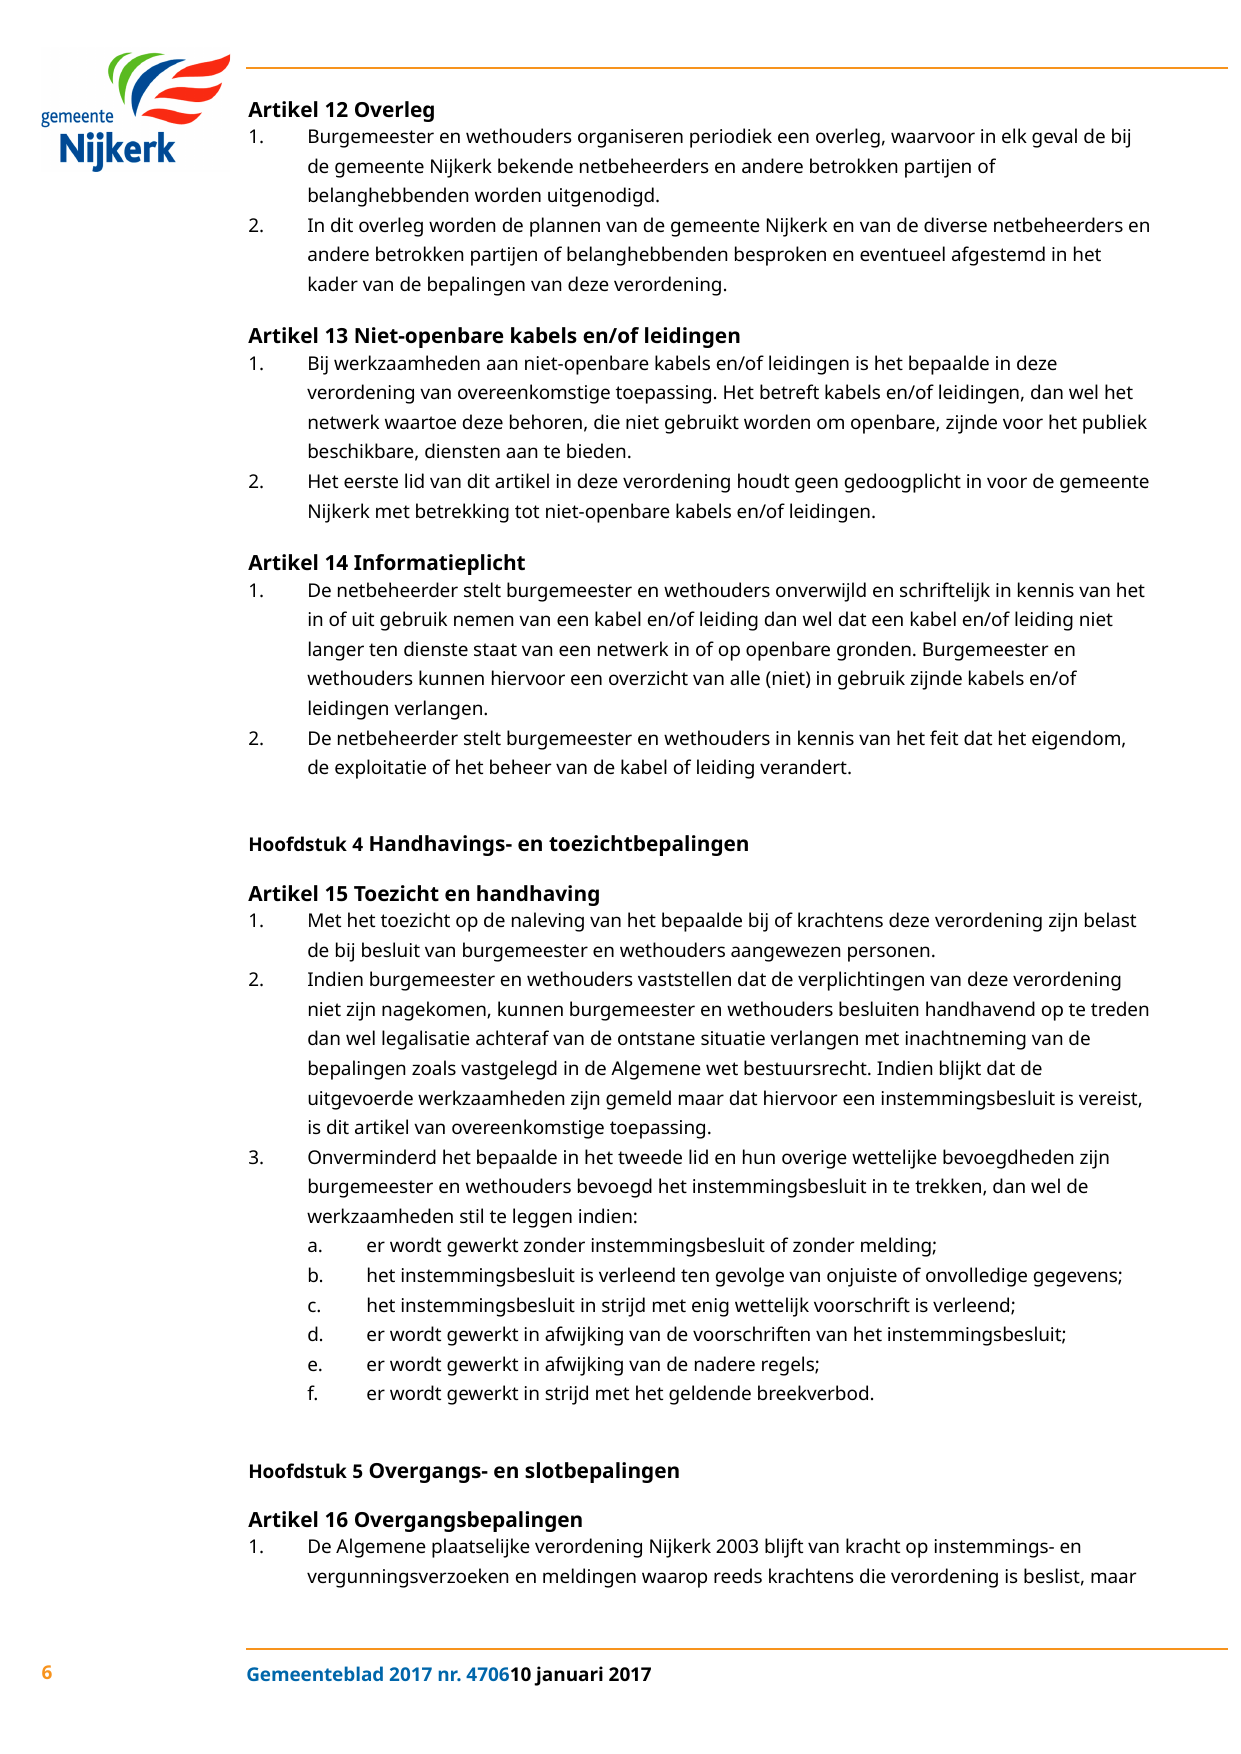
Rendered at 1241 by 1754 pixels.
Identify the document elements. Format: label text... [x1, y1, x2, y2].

list De Algemene plaatselijke verordening Nijkerk 2003 blijft van kracht op instemmings- en vergunningsverzoeken en meldingen waarop reeds krachtens die verordening is beslist, maar [248, 1533, 1152, 1589]
text Artikel 12 Overleg [248, 95, 1152, 123]
list Onverminderd het bepaalde in het tweede lid en hun overige wettelijke bevoegdheden zijn burgemeester en wethouders bevoegd het instemmingsbesluit in te trekken, dan wel de werkzaamheden stil te leggen indien: [248, 1144, 1152, 1229]
list Bij werkzaamheden aan niet-openbare kabels en/of leidingen is het bepaalde in deze verordening van overeenkomstige toepassing. Het betreft kabels en/of leidingen, dan wel het netwerk waartoe deze behoren, die niet gebruikt worden om openbare, zijnde voor het publiek beschikbare, diensten aan te bieden. [248, 350, 1152, 464]
text Artikel 13 Niet-openbare kabels en/of leidingen [248, 322, 1152, 350]
list Indien burgemeester en wethouders vaststellen dat de verplichtingen van deze verordening niet zijn nagekomen, kunnen burgemeester en wethouders besluiten handhavend op te treden dan wel legalisatie achteraf van de ontstane situatie verlangen met inachtneming van de bepalingen zoals vastgelegd in de Algemene wet bestuursrecht. Indien blijkt dat de uitgevoerde werkzaamheden zijn gemeld maar dat hiervoor een instemmingsbesluit is vereist, is dit artikel van overeenkomstige toepassing. [248, 966, 1152, 1140]
list Burgemeester en wethouders organiseren periodiek een overleg, waarvoor in elk geval de bij de gemeente Nijkerk bekende netbeheerders en andere betrokken partijen of belanghebbenden worden uitgenodigd. [248, 123, 1152, 208]
list In dit overleg worden de plannen van de gemeente Nijkerk en van de diverse netbeheerders en andere betrokken partijen of belanghebbenden besproken en eventueel afgestemd in het kader van de bepalingen van deze verordening. [248, 212, 1152, 297]
list De netbeheerder stelt burgemeester en wethouders onverwijld en schriftelijk in kennis van het in of uit gebruik nemen van een kabel en/of leiding dan wel dat een kabel en/of leiding niet langer ten dienste staat van een netwerk in of op openbare gronden. Burgemeester en wethouders kunnen hiervoor een overzicht van alle (niet) in gebruik zijnde kabels en/of leidingen verlangen. [248, 577, 1152, 721]
list er wordt gewerkt in strijd met het geldende breekverbod. [307, 1381, 1152, 1406]
list Met het toezicht op de naleving van het bepaalde bij of krachtens deze verordening zijn belast de bij besluit van burgemeester en wethouders aangewezen personen. [248, 907, 1152, 962]
text Artikel 15 Toezicht en handhaving [248, 879, 1152, 907]
list er wordt gewerkt in afwijking van de voorschriften van het instemmingsbesluit; [307, 1321, 1152, 1347]
list Het eerste lid van dit artikel in deze verordening houdt geen gedoogplicht in voor de gemeente Nijkerk met betrekking tot niet-openbare kabels en/of leidingen. [248, 468, 1152, 524]
text Hoofdstuk 5 Overgangs- en slotbepalingen [248, 1456, 1152, 1484]
text Hoofdstuk 4 Handhavings- en toezichtbepalingen [248, 829, 1152, 858]
list De netbeheerder stelt burgemeester en wethouders in kennis van het feit dat het eigendom, de exploitatie of het beheer van de kabel of leiding verandert. [248, 725, 1152, 780]
text Artikel 14 Informatieplicht [248, 548, 1152, 577]
picture [41, 47, 231, 172]
text Artikel 16 Overgangsbepalingen [248, 1505, 1152, 1533]
list het instemmingsbesluit in strijd met enig wettelijk voorschrift is verleend; [307, 1292, 1152, 1317]
list het instemmingsbesluit is verleend ten gevolge van onjuiste of onvolledige gegevens; [307, 1262, 1152, 1288]
list er wordt gewerkt zonder instemmingsbesluit of zonder melding; [307, 1233, 1152, 1258]
list er wordt gewerkt in afwijking van de nadere regels; [307, 1351, 1152, 1377]
